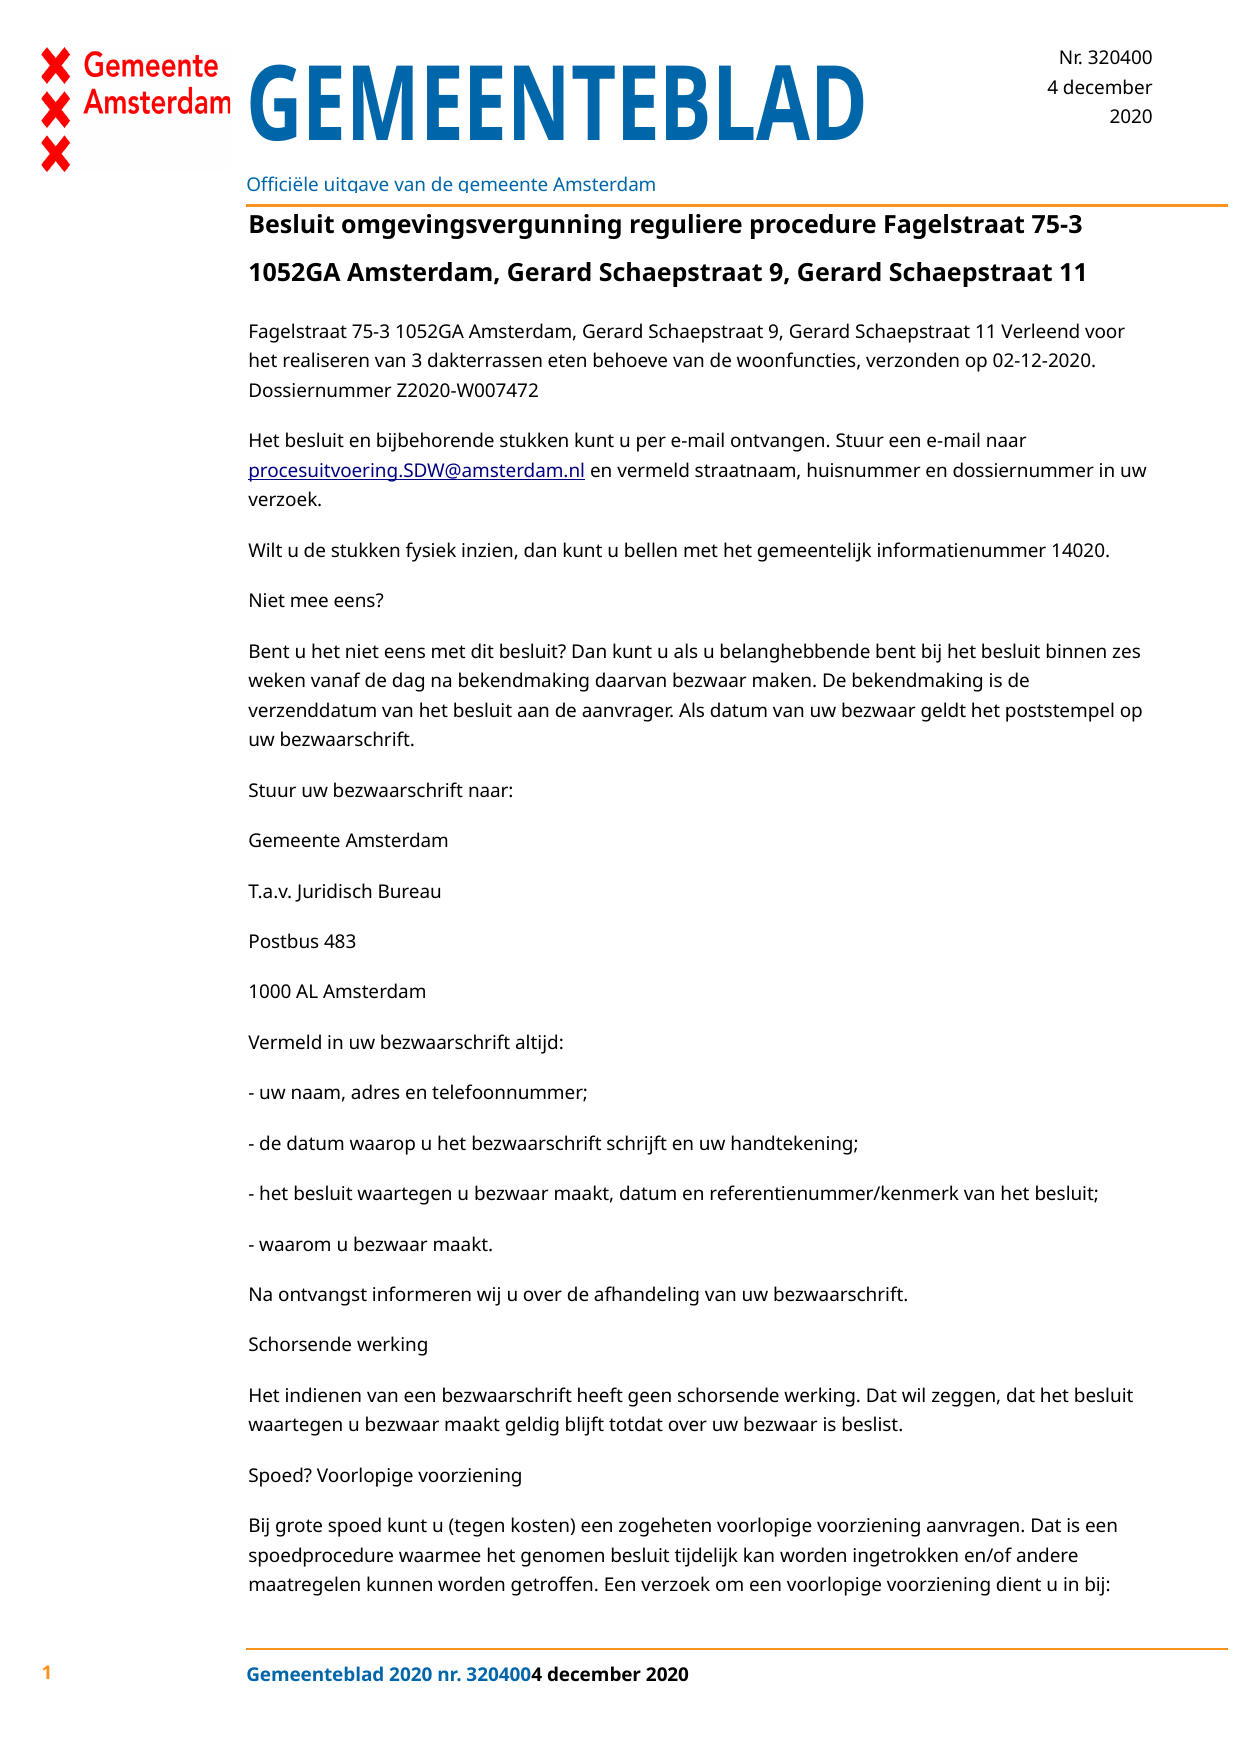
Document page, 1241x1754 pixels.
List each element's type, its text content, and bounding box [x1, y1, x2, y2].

text Niet mee eens? [248, 587, 1152, 613]
text Schorsende werking [248, 1332, 1152, 1357]
text - de datum waarop u het bezwaarschrift schrijft en uw handtekening; [248, 1130, 1152, 1156]
text 1000 AL Amsterdam [248, 979, 1152, 1004]
text Spoed? Voorlopige voorziening [248, 1462, 1152, 1488]
text Bent u het niet eens met dit besluit? Dan kunt u als u belanghebbende bent bij het besluit binnen zes weken vanaf de dag na bekendmaking daarvan bezwaar maken. De bekendmaking is de verzenddatum van het besluit aan de aanvrager. Als datum van uw bezwaar geldt het poststempel op uw bezwaarschrift. [248, 638, 1152, 752]
text - uw naam, adres en telefoonnummer; [248, 1079, 1152, 1105]
text Besluit omgevingsvergunning reguliere procedure Fagelstraat 75-3 1052GA Amsterdam, Gerard Schaepstraat 9, Gerard Schaepstraat 11 [248, 207, 1152, 288]
text Wilt u de stukken fysiek inzien, dan kunt u bellen met het gemeentelijk informatienummer 14020. [248, 537, 1152, 563]
text Postbus 483 [248, 928, 1152, 954]
text Fagelstraat 75-3 1052GA Amsterdam, Gerard Schaepstraat 9, Gerard Schaepstraat 11 Verleend voor het realiseren van 3 dakterrassen eten behoeve van de woonfuncties, verzonden op 02-12-2020. Dossiernummer Z2020-W007472 [248, 318, 1152, 403]
text T.a.v. Juridisch Bureau [248, 878, 1152, 904]
picture [41, 47, 231, 172]
text - het besluit waartegen u bezwaar maakt, datum en referentienummer/kenmerk van het besluit; [248, 1180, 1152, 1206]
text Stuur uw bezwaarschrift naar: [248, 777, 1152, 803]
text Het besluit en bijbehorende stukken kunt u per e-mail ontvangen. Stuur een e-mail naar procesuitvoering.SDW@amsterdam.nl en vermeld straatnaam, huisnummer en dossiernummer in uw verzoek. [248, 427, 1152, 512]
text Het indienen van een bezwaarschrift heeft geen schorsende werking. Dat wil zeggen, dat het besluit waartegen u bezwaar maakt geldig blijft totdat over uw bezwaar is beslist. [248, 1382, 1152, 1437]
text Na ontvangst informeren wij u over de afhandeling van uw bezwaarschrift. [248, 1281, 1152, 1307]
text Gemeente Amsterdam [248, 827, 1152, 853]
text Vermeld in uw bezwaarschrift altijd: [248, 1029, 1152, 1055]
text Bij grote spoed kunt u (tegen kosten) een zogeheten voorlopige voorziening aanvragen. Dat is een spoedprocedure waarmee het genomen besluit tijdelijk kan worden ingetrokken en/of andere maatregelen kunnen worden getroffen. Een verzoek om een voorlopige voorziening dient u in bij: [248, 1512, 1152, 1597]
text - waarom u bezwaar maakt. [248, 1231, 1152, 1257]
